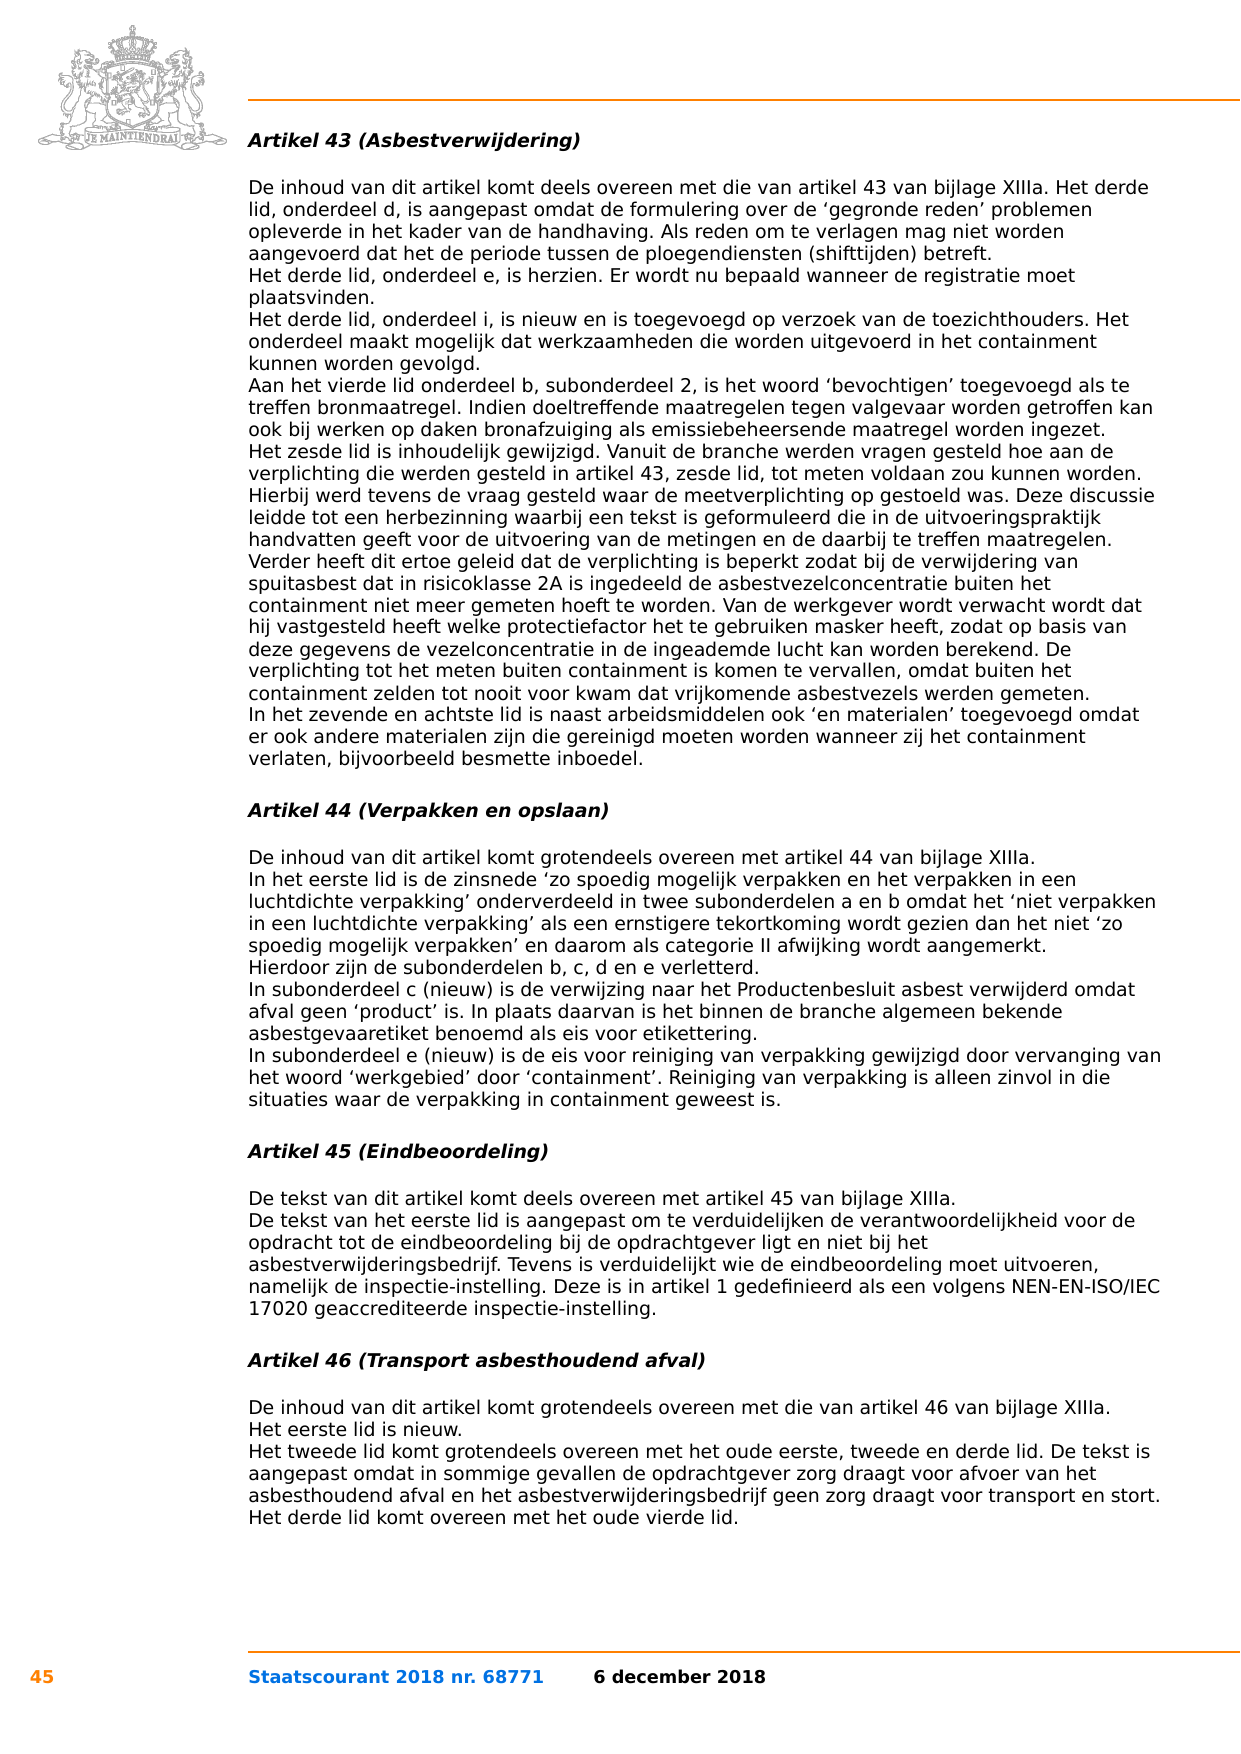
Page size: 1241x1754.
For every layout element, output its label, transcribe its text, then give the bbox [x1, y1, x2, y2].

subtitle Artikel 44 (Verpakken en opslaan) [248, 800, 1163, 822]
text De tekst van dit artikel komt deels overeen met artikel 45 van bijlage XIIIa. [248, 1188, 1163, 1210]
text Het derde lid, onderdeel e, is herzien. Er wordt nu bepaald wanneer de registratie moet plaatsvinden. [248, 265, 1163, 309]
subtitle Artikel 45 (Eindbeoordeling) [248, 1141, 1163, 1163]
text Het zesde lid is inhoudelijk gewijzigd. Vanuit de branche werden vragen gesteld hoe aan de verplichting die werden gesteld in artikel 43, zesde lid, tot meten voldaan zou kunnen worden. Hierbij werd tevens de vraag gesteld waar de meetverplichting op gestoeld was. Deze discussie leidde tot een herbezinning waarbij een tekst is geformuleerd die in de uitvoeringspraktijk handvatten geeft voor de uitvoering van de metingen en de daarbij te treffen maatregelen. Verder heeft dit ertoe geleid dat de verplichting is beperkt zodat bij de verwijdering van spuitasbest dat in risicoklasse 2A is ingedeeld de asbestvezelconcentratie buiten het containment niet meer gemeten hoeft te worden. Van de werkgever wordt verwacht wordt dat hij vastgesteld heeft welke protectiefactor het te gebruiken masker heeft, zodat op basis van deze gegevens de vezelconcentratie in de ingeademde lucht kan worden berekend. De verplichting tot het meten buiten containment is komen te vervallen, omdat buiten het containment zelden tot nooit voor kwam dat vrijkomende asbestvezels werden gemeten. [248, 441, 1163, 704]
text In subonderdeel e (nieuw) is de eis voor reiniging van verpakking gewijzigd door vervanging van het woord ‘werkgebied’ door ‘containment’. Reiniging van verpakking is alleen zinvol in die situaties waar de verpakking in containment geweest is. [248, 1045, 1163, 1111]
text De inhoud van dit artikel komt grotendeels overeen met die van artikel 46 van bijlage XIIIa. [248, 1397, 1163, 1419]
text In het zevende en achtste lid is naast arbeidsmiddelen ook ‘en materialen’ toegevoegd omdat er ook andere materialen zijn die gereinigd moeten worden wanneer zij het containment verlaten, bijvoorbeeld besmette inboedel. [248, 704, 1163, 770]
text Het derde lid, onderdeel i, is nieuw en is toegevoegd op verzoek van de toezichthouders. Het onderdeel maakt mogelijk dat werkzaamheden die worden uitgevoerd in het containment kunnen worden gevolgd. [248, 309, 1163, 375]
subtitle Artikel 43 (Asbestverwijdering) [248, 130, 1163, 152]
text Hierdoor zijn de subonderdelen b, c, d en e verletterd. [248, 957, 1163, 979]
picture [38, 25, 227, 150]
text De inhoud van dit artikel komt grotendeels overeen met artikel 44 van bijlage XIIIa. [248, 847, 1163, 869]
text Het tweede lid komt grotendeels overeen met het oude eerste, tweede en derde lid. De tekst is aangepast omdat in sommige gevallen de opdrachtgever zorg draagt voor afvoer van het asbesthoudend afval en het asbestverwijderingsbedrijf geen zorg draagt voor transport en stort. [248, 1441, 1163, 1507]
text De inhoud van dit artikel komt deels overeen met die van artikel 43 van bijlage XIIIa. Het derde lid, onderdeel d, is aangepast omdat de formulering over de ‘gegronde reden’ problemen opleverde in het kader van de handhaving. Als reden om te verlagen mag niet worden aangevoerd dat het de periode tussen de ploegendiensten (shifttijden) betreft. [248, 177, 1163, 265]
subtitle Artikel 46 (Transport asbesthoudend afval) [248, 1350, 1163, 1372]
text Aan het vierde lid onderdeel b, subonderdeel 2, is het woord ‘bevochtigen’ toegevoegd als te treffen bronmaatregel. Indien doeltreffende maatregelen tegen valgevaar worden getroffen kan ook bij werken op daken bronafzuiging als emissiebeheersende maatregel worden ingezet. [248, 375, 1163, 441]
text In het eerste lid is de zinsnede ‘zo spoedig mogelijk verpakken en het verpakken in een luchtdichte verpakking’ onderverdeeld in twee subonderdelen a en b omdat het ‘niet verpakken in een luchtdichte verpakking’ als een ernstigere tekortkoming wordt gezien dan het niet ‘zo spoedig mogelijk verpakken’ en daarom als categorie II afwijking wordt aangemerkt. [248, 869, 1163, 957]
text Het derde lid komt overeen met het oude vierde lid. [248, 1507, 1163, 1529]
text In subonderdeel c (nieuw) is de verwijzing naar het Productenbesluit asbest verwijderd omdat afval geen ‘product’ is. In plaats daarvan is het binnen de branche algemeen bekende asbestgevaaretiket benoemd als eis voor etikettering. [248, 979, 1163, 1045]
text De tekst van het eerste lid is aangepast om te verduidelijken de verantwoordelijkheid voor de opdracht tot de eindbeoordeling bij de opdrachtgever ligt en niet bij het asbestverwijderingsbedrijf. Tevens is verduidelijkt wie de eindbeoordeling moet uitvoeren, namelijk de inspectie-instelling. Deze is in artikel 1 gedefinieerd als een volgens NEN-EN-ISO/IEC 17020 geaccrediteerde inspectie-instelling. [248, 1210, 1163, 1320]
text Het eerste lid is nieuw. [248, 1419, 1163, 1441]
